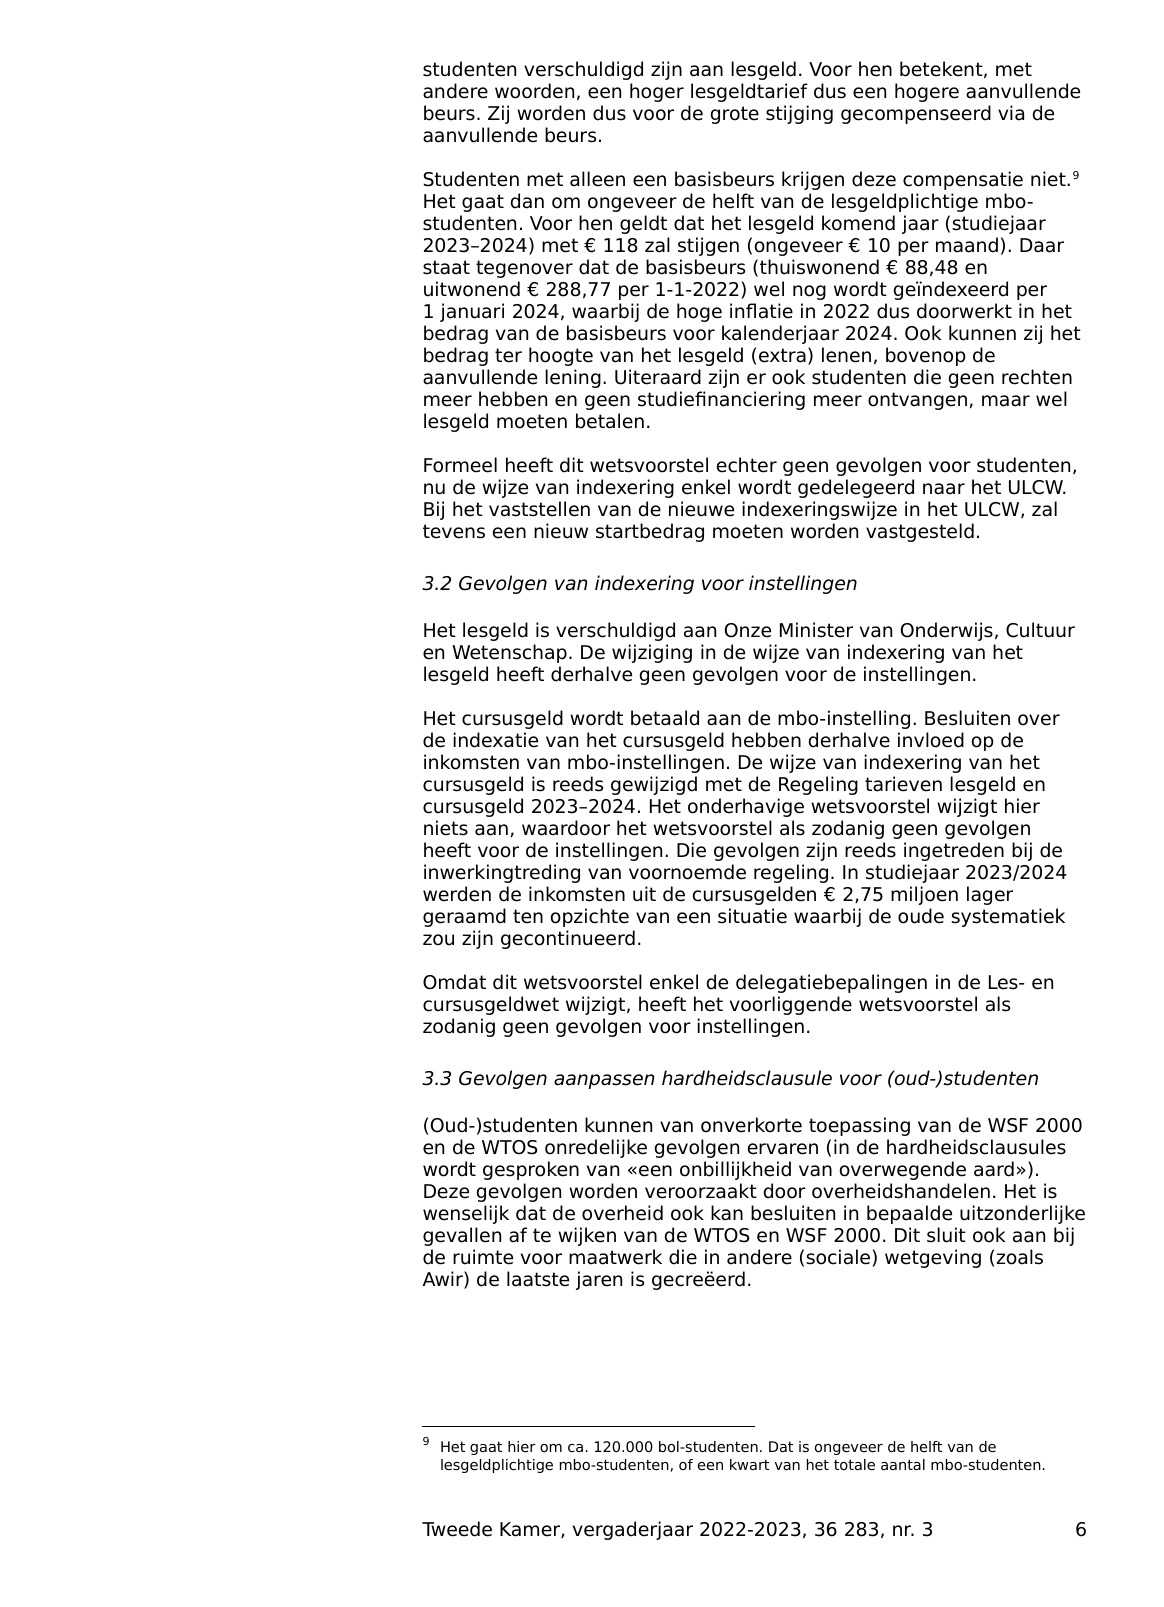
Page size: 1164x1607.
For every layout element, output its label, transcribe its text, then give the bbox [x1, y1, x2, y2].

text Omdat dit wetsvoorstel enkel de delegatiebepalingen in de Les- en cursusgeldwet wijzigt, heeft het voorliggende wetsvoorstel als zodanig geen gevolgen voor instellingen. [422, 972, 1087, 1038]
subtitle 3.2 Gevolgen van indexering voor instellingen [422, 573, 1087, 595]
text Het cursusgeld wordt betaald aan de mbo-instelling. Besluiten over de indexatie van het cursusgeld hebben derhalve invloed op de inkomsten van mbo-instellingen. De wijze van indexering van het cursusgeld is reeds gewijzigd met de Regeling tarieven lesgeld en cursusgeld 2023–2024. Het onderhavige wetsvoorstel wijzigt hier niets aan, waardoor het wetsvoorstel als zodanig geen gevolgen heeft voor de instellingen. Die gevolgen zijn reeds ingetreden bij de inwerkingtreding van voornoemde regeling. In studiejaar 2023/2024 werden de inkomsten uit de cursusgelden € 2,75 miljoen lager geraamd ten opzichte van een situatie waarbij de oude systematiek zou zijn gecontinueerd. [422, 708, 1087, 950]
text Het lesgeld is verschuldigd aan Onze Minister van Onderwijs, Cultuur en Wetenschap. De wijziging in de wijze van indexering van het lesgeld heeft derhalve geen gevolgen voor de instellingen. [422, 620, 1087, 686]
text Het gaat hier om ca. 120.000 bol-studenten. Dat is ongeveer de helft van de lesgeldplichtige mbo-studenten, of een kwart van het totale aantal mbo-studenten. [422, 1435, 1087, 1474]
text (Oud-)studenten kunnen van onverkorte toepassing van de WSF 2000 en de WTOS onredelijke gevolgen ervaren (in de hardheidsclausules wordt gesproken van «een onbillijkheid van overwegende aard»). Deze gevolgen worden veroorzaakt door overheidshandelen. Het is wenselijk dat de overheid ook kan besluiten in bepaalde uitzonderlijke gevallen af te wijken van de WTOS en WSF 2000. Dit sluit ook aan bij de ruimte voor maatwerk die in andere (sociale) wetgeving (zoals Awir) de laatste jaren is gecreëerd. [422, 1115, 1087, 1291]
subtitle 3.3 Gevolgen aanpassen hardheidsclausule voor (oud-)studenten [422, 1068, 1087, 1090]
text studenten verschuldigd zijn aan lesgeld. Voor hen betekent, met andere woorden, een hoger lesgeldtarief dus een hogere aanvullende beurs. Zij worden dus voor de grote stijging gecompenseerd via de aanvullende beurs. [422, 59, 1087, 147]
text Studenten met alleen een basisbeurs krijgen deze compensatie niet. Het gaat dan om ongeveer de helft van de lesgeldplichtige mbo-studenten. Voor hen geldt dat het lesgeld komend jaar (studiejaar 2023–2024) met € 118 zal stijgen (ongeveer € 10 per maand). Daar staat tegenover dat de basisbeurs (thuiswonend € 88,48 en uitwonend € 288,77 per 1-1-2022) wel nog wordt geïndexeerd per 1 januari 2024, waarbij de hoge inflatie in 2022 dus doorwerkt in het bedrag van de basisbeurs voor kalenderjaar 2024. Ook kunnen zij het bedrag ter hoogte van het lesgeld (extra) lenen, bovenop de aanvullende lening. Uiteraard zijn er ook studenten die geen rechten meer hebben en geen studiefinanciering meer ontvangen, maar wel lesgeld moeten betalen. [422, 169, 1087, 433]
text Formeel heeft dit wetsvoorstel echter geen gevolgen voor studenten, nu de wijze van indexering enkel wordt gedelegeerd naar het ULCW. Bij het vaststellen van de nieuwe indexeringswijze in het ULCW, zal tevens een nieuw startbedrag moeten worden vastgesteld. [422, 455, 1087, 543]
